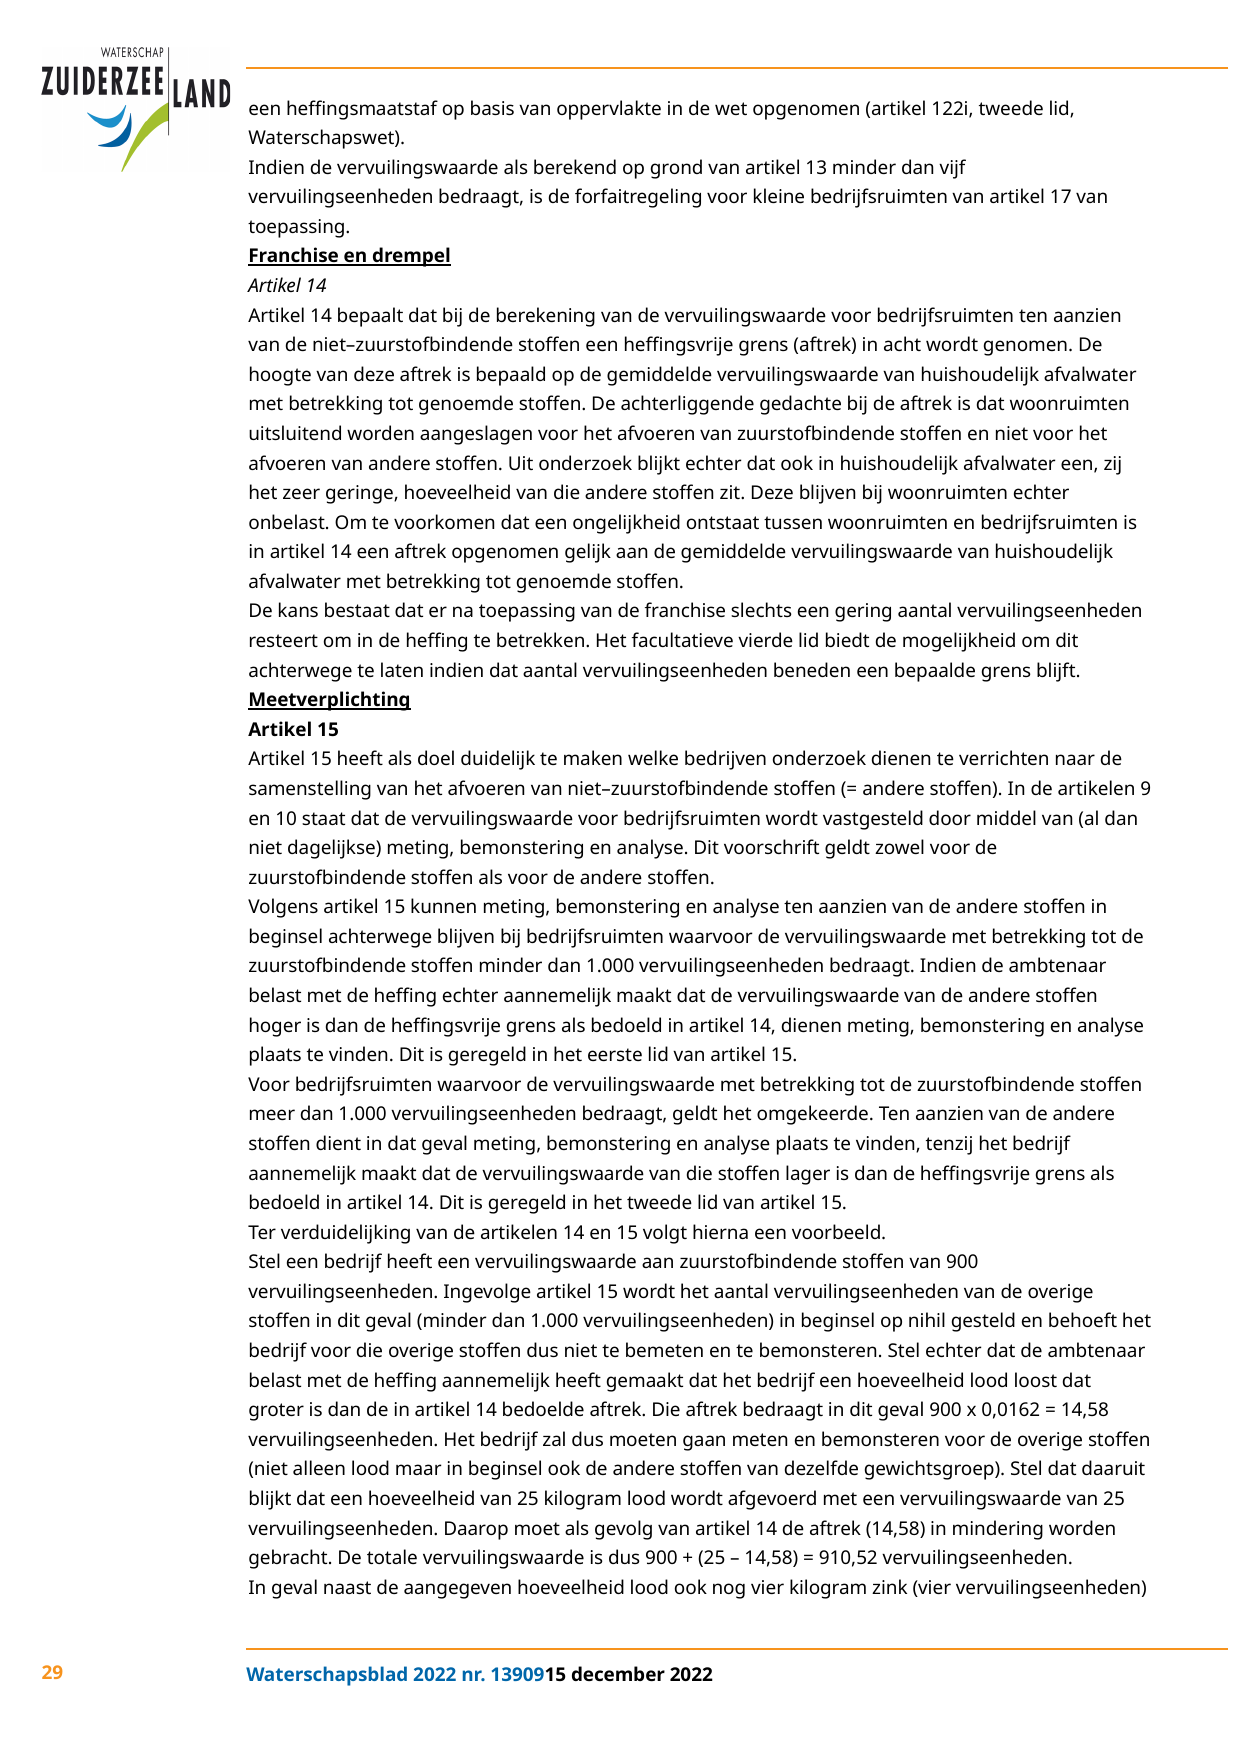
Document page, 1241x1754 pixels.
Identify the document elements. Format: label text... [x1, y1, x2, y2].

picture [41, 47, 231, 172]
text Artikel 15 heeft als doel duidelijk te maken welke bedrijven onderzoek dienen te verrichten naar de samenstelling van het afvoeren van niet–zuurstofbindende stoffen (= andere stoffen). In de artikelen 9 en 10 staat dat de vervuilingswaarde voor bedrijfsruimten wordt vastgesteld door middel van (al dan niet dagelijkse) meting, bemonstering en analyse. Dit voorschrift geldt zowel voor de zuurstofbindende stoffen als voor de andere stoffen. [248, 746, 1152, 890]
text Voor bedrijfsruimten waarvoor de vervuilingswaarde met betrekking tot de zuurstofbindende stoffen meer dan 1.000 vervuilingseenheden bedraagt, geldt het omgekeerde. Ten aanzien van de andere stoffen dient in dat geval meting, bemonstering en analyse plaats te vinden, tenzij het bedrijf aannemelijk maakt dat de vervuilingswaarde van die stoffen lager is dan de heffingsvrije grens als bedoeld in artikel 14. Dit is geregeld in het tweede lid van artikel 15. [248, 1071, 1152, 1215]
text Volgens artikel 15 kunnen meting, bemonstering en analyse ten aanzien van de andere stoffen in beginsel achterwege blijven bij bedrijfsruimten waarvoor de vervuilingswaarde met betrekking tot de zuurstofbindende stoffen minder dan 1.000 vervuilingseenheden bedraagt. Indien de ambtenaar belast met de heffing echter aannemelijk maakt dat de vervuilingswaarde van de andere stoffen hoger is dan de heffingsvrije grens als bedoeld in artikel 14, dienen meting, bemonstering en analyse plaats te vinden. Dit is geregeld in het eerste lid van artikel 15. [248, 893, 1152, 1067]
text Franchise en drempel [248, 243, 1152, 268]
text Ter verduidelijking van de artikelen 14 en 15 volgt hierna een voorbeeld. [248, 1219, 1152, 1245]
text een heffingsmaatstaf op basis van oppervlakte in de wet opgenomen (artikel 122i, tweede lid, Waterschapswet). [248, 95, 1152, 150]
text De kans bestaat dat er na toepassing van de franchise slechts een gering aantal vervuilingseenheden resteert om in de heffing te betrekken. Het facultatieve vierde lid biedt de mogelijkheid om dit achterwege te laten indien dat aantal vervuilingseenheden beneden een bepaalde grens blijft. [248, 598, 1152, 683]
text Artikel 14 bepaalt dat bij de berekening van de vervuilingswaarde voor bedrijfsruimten ten aanzien van de niet–zuurstofbindende stoffen een heffingsvrije grens (aftrek) in acht wordt genomen. De hoogte van deze aftrek is bepaald op de gemiddelde vervuilingswaarde van huishoudelijk afvalwater met betrekking tot genoemde stoffen. De achterliggende gedachte bij de aftrek is dat woonruimten uitsluitend worden aangeslagen voor het afvoeren van zuurstofbindende stoffen en niet voor het afvoeren van andere stoffen. Uit onderzoek blijkt echter dat ook in huishoudelijk afvalwater een, zij het zeer geringe, hoeveelheid van die andere stoffen zit. Deze blijven bij woonruimten echter onbelast. Om te voorkomen dat een ongelijkheid ontstaat tussen woonruimten en bedrijfsruimten is in artikel 14 een aftrek opgenomen gelijk aan de gemiddelde vervuilingswaarde van huishoudelijk afvalwater met betrekking tot genoemde stoffen. [248, 302, 1152, 594]
text Artikel 14 [248, 272, 1152, 298]
text In geval naast de aangegeven hoeveelheid lood ook nog vier kilogram zink (vier vervuilingseenheden) [248, 1574, 1152, 1600]
text Meetverplichting [248, 686, 1152, 712]
text Stel een bedrijf heeft een vervuilingswaarde aan zuurstofbindende stoffen van 900 vervuilingseenheden. Ingevolge artikel 15 wordt het aantal vervuilingseenheden van de overige stoffen in dit geval (minder dan 1.000 vervuilingseenheden) in beginsel op nihil gesteld en behoeft het bedrijf voor die overige stoffen dus niet te bemeten en te bemonsteren. Stel echter dat de ambtenaar belast met de heffing aannemelijk heeft gemaakt dat het bedrijf een hoeveelheid lood loost dat groter is dan de in artikel 14 bedoelde aftrek. Die aftrek bedraagt in dit geval 900 x 0,0162 = 14,58 vervuilingseenheden. Het bedrijf zal dus moeten gaan meten en bemonsteren voor de overige stoffen (niet alleen lood maar in beginsel ook de andere stoffen van dezelfde gewichtsgroep). Stel dat daaruit blijkt dat een hoeveelheid van 25 kilogram lood wordt afgevoerd met een vervuilingswaarde van 25 vervuilingseenheden. Daarop moet als gevolg van artikel 14 de aftrek (14,58) in mindering worden gebracht. De totale vervuilingswaarde is dus 900 + (25 – 14,58) = 910,52 vervuilingseenheden. [248, 1248, 1152, 1570]
text Artikel 15 [248, 716, 1152, 742]
text Indien de vervuilingswaarde als berekend op grond van artikel 13 minder dan vijf vervuilingseenheden bedraagt, is de forfaitregeling voor kleine bedrijfsruimten van artikel 17 van toepassing. [248, 154, 1152, 239]
